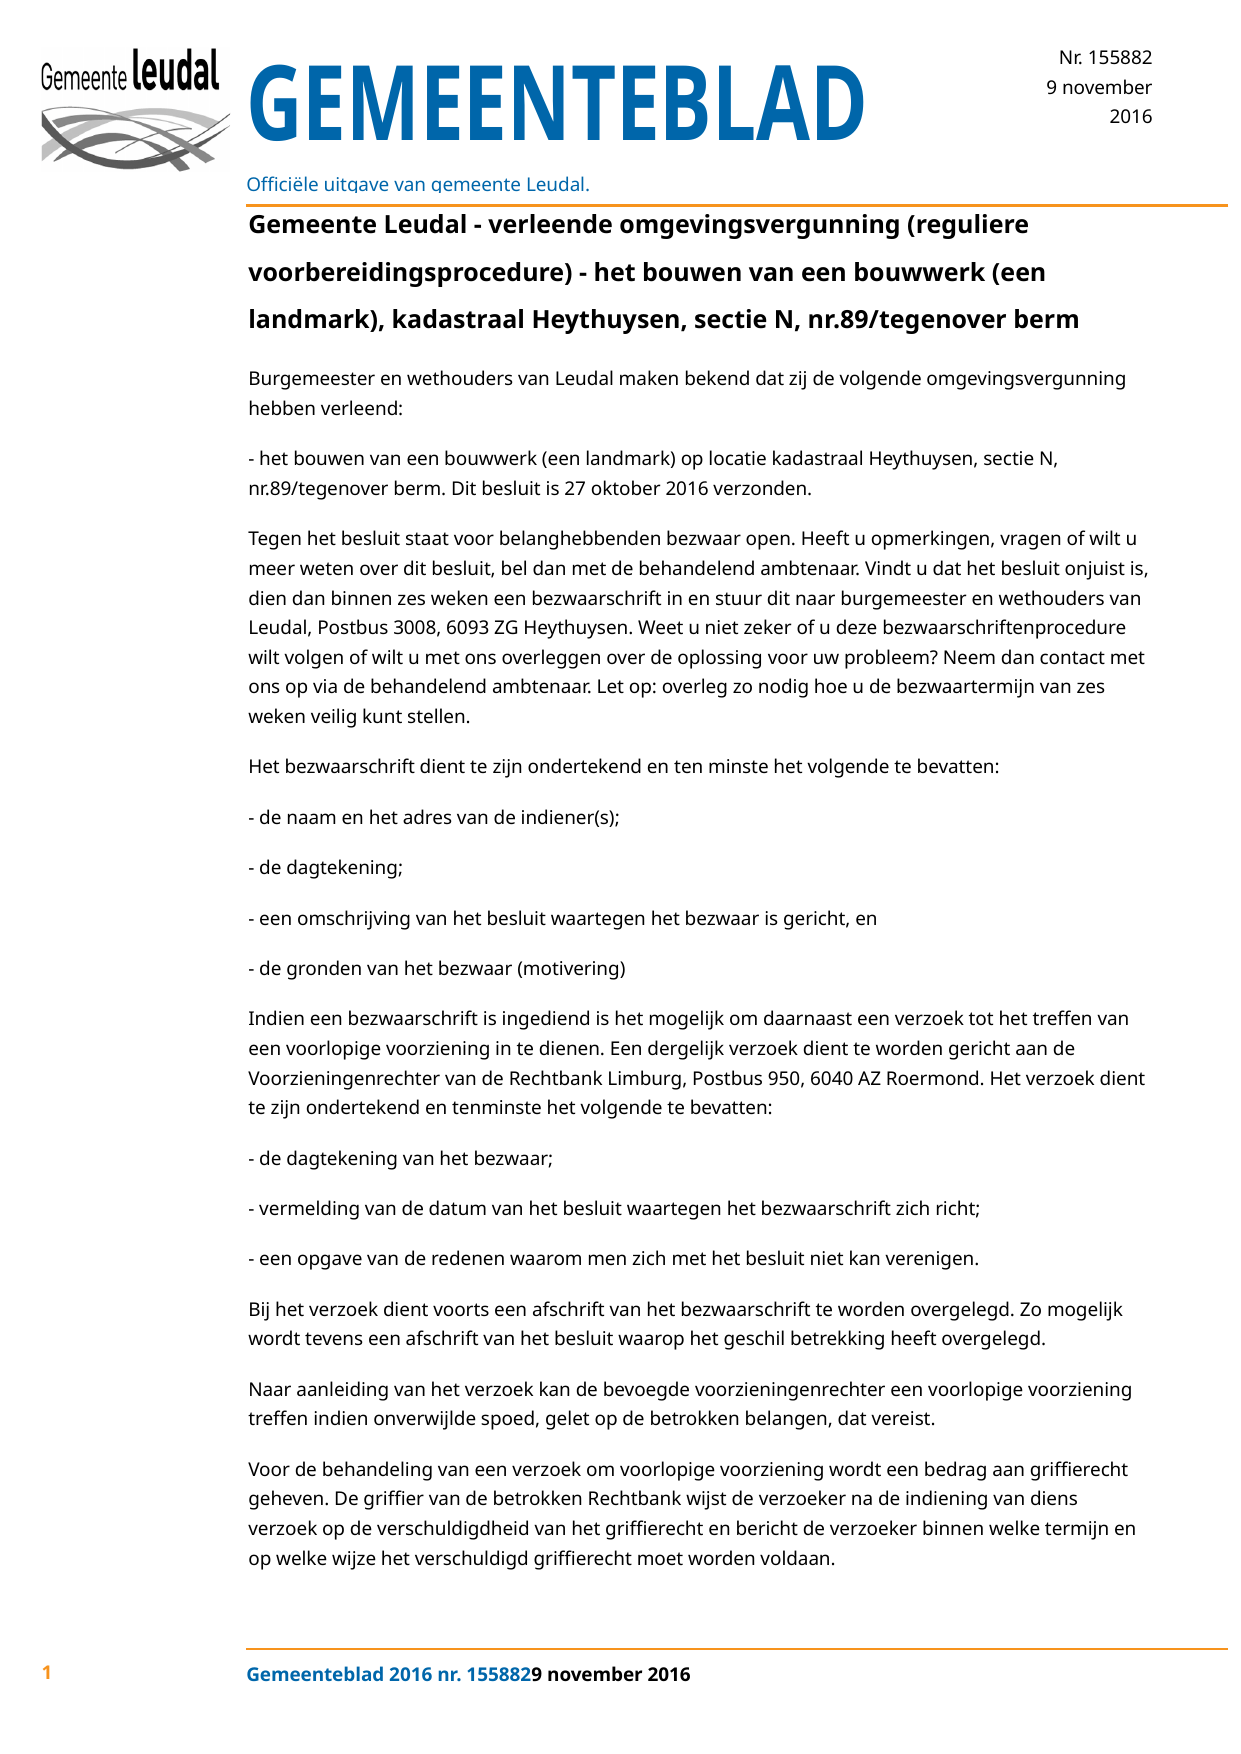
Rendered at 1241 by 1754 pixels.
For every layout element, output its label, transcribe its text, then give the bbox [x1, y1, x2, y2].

picture [41, 47, 231, 172]
text - de naam en het adres van de indiener(s); [248, 804, 1152, 829]
text Burgemeester en wethouders van Leudal maken bekend dat zij de volgende omgevingsvergunning hebben verleend: [248, 366, 1152, 421]
text Naar aanleiding van het verzoek kan de bevoegde voorzieningenrechter een voorlopige voorziening treffen indien onverwijlde spoed, gelet op de betrokken belangen, dat vereist. [248, 1376, 1152, 1431]
text Indien een bezwaarschrift is ingediend is het mogelijk om daarnaast een verzoek tot het treffen van een voorlopige voorziening in te dienen. Een dergelijk verzoek dient te worden gericht aan de Voorzieningenrechter van de Rechtbank Limburg, Postbus 950, 6040 AZ Roermond. Het verzoek dient te zijn ondertekend en tenminste het volgende te bevatten: [248, 1006, 1152, 1120]
text Tegen het besluit staat voor belanghebbenden bezwaar open. Heeft u opmerkingen, vragen of wilt u meer weten over dit besluit, bel dan met de behandelend ambtenaar. Vindt u dat het besluit onjuist is, dien dan binnen zes weken een bezwaarschrift in en stuur dit naar burgemeester en wethouders van Leudal, Postbus 3008, 6093 ZG Heythuysen. Weet u niet zeker of u deze bezwaarschriftenprocedure wilt volgen of wilt u met ons overleggen over de oplossing voor uw probleem? Neem dan contact met ons op via de behandelend ambtenaar. Let op: overleg zo nodig hoe u de bezwaartermijn van zes weken veilig kunt stellen. [248, 526, 1152, 729]
text Het bezwaarschrift dient te zijn ondertekend en ten minste het volgende te bevatten: [248, 753, 1152, 779]
text - vermelding van de datum van het besluit waartegen het bezwaarschrift zich richt; [248, 1195, 1152, 1221]
text Voor de behandeling van een verzoek om voorlopige voorziening wordt een bedrag aan griffierecht geheven. De griffier van de betrokken Rechtbank wijst de verzoeker na de indiening van diens verzoek op de verschuldigdheid van het griffierecht en bericht de verzoeker binnen welke termijn en op welke wijze het verschuldigd griffierecht moet worden voldaan. [248, 1456, 1152, 1570]
text Gemeente Leudal - verleende omgevingsvergunning (reguliere voorbereidingsprocedure) - het bouwen van een bouwwerk (een landmark), kadastraal Heythuysen, sectie N, nr.89/tegenover berm [248, 207, 1152, 336]
text Bij het verzoek dient voorts een afschrift van het bezwaarschrift te worden overgelegd. Zo mogelijk wordt tevens een afschrift van het besluit waarop het geschil betrekking heeft overgelegd. [248, 1296, 1152, 1351]
text - de dagtekening; [248, 854, 1152, 880]
text - het bouwen van een bouwwerk (een landmark) op locatie kadastraal Heythuysen, sectie N, nr.89/tegenover berm. Dit besluit is 27 oktober 2016 verzonden. [248, 446, 1152, 501]
text - een opgave van de redenen waarom men zich met het besluit niet kan verenigen. [248, 1246, 1152, 1271]
text - de dagtekening van het bezwaar; [248, 1145, 1152, 1170]
text - de gronden van het bezwaar (motivering) [248, 955, 1152, 981]
text - een omschrijving van het besluit waartegen het bezwaar is gericht, en [248, 905, 1152, 930]
